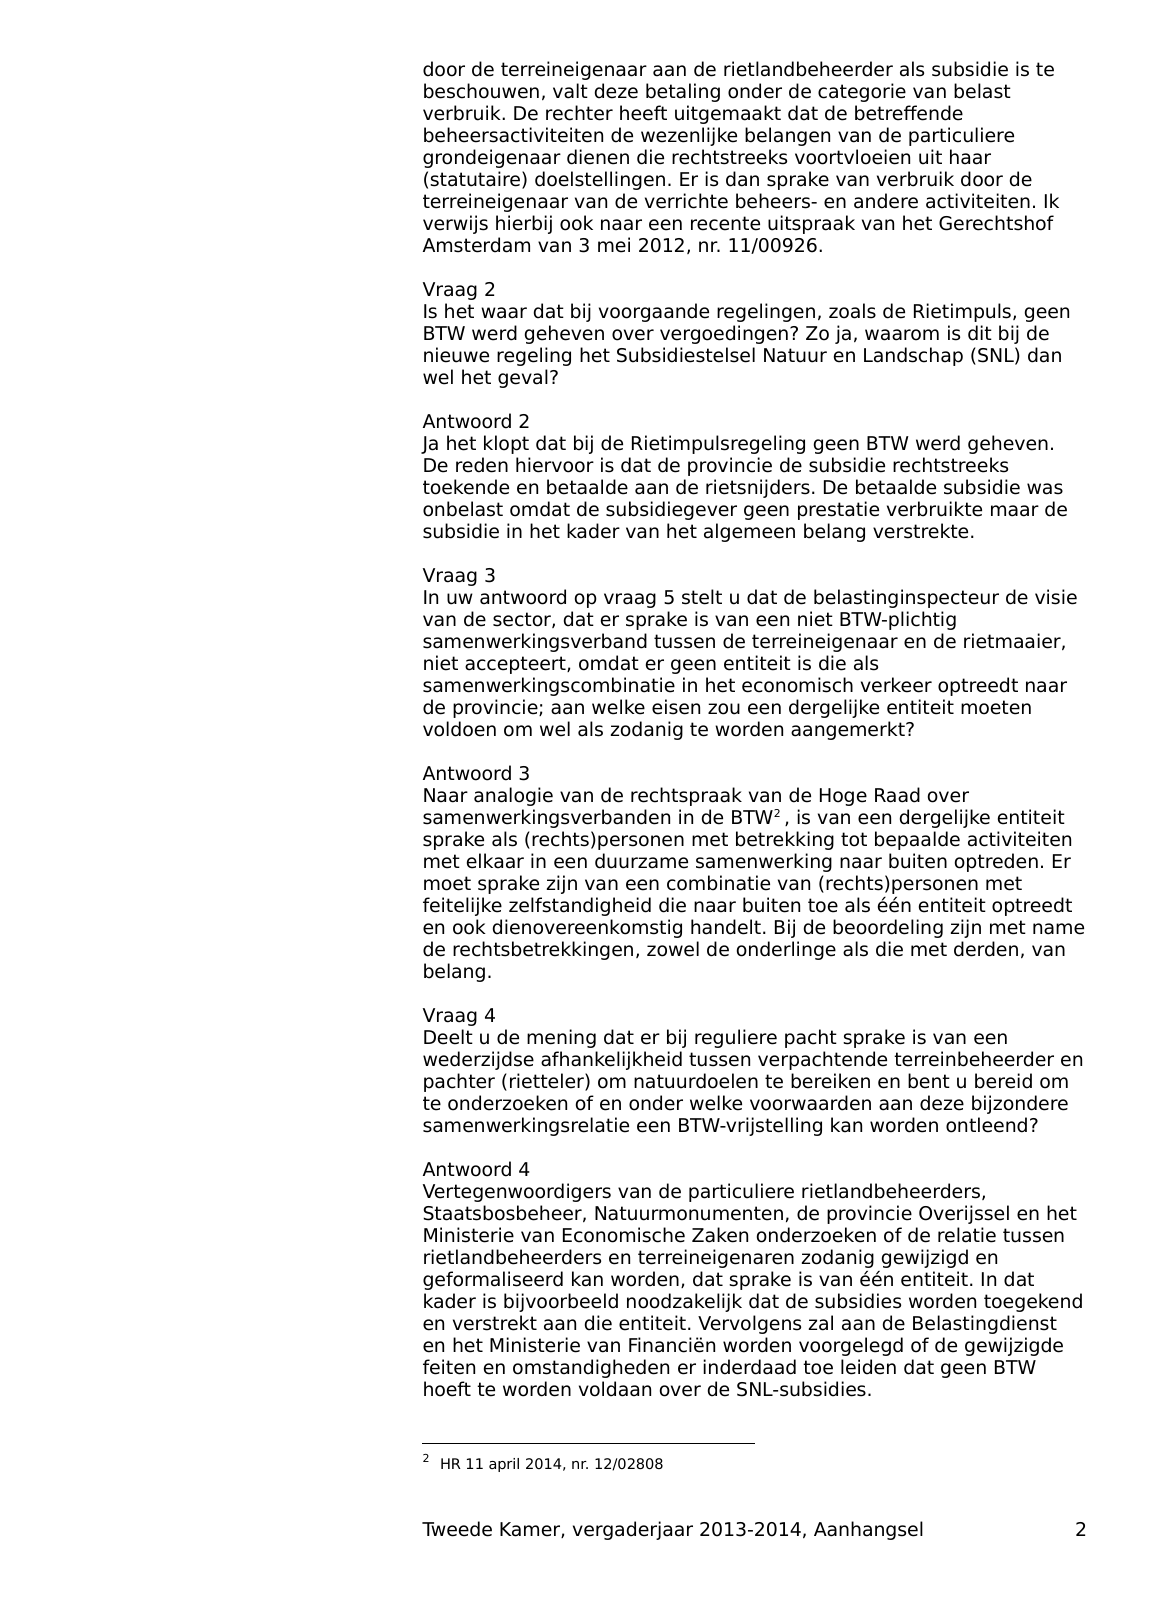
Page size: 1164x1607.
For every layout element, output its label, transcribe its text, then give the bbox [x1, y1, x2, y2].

text door de terreineigenaar aan de rietlandbeheerder als subsidie is te beschouwen, valt deze betaling onder de categorie van belast verbruik. De rechter heeft uitgemaakt dat de betreffende beheersactiviteiten de wezenlijke belangen van de particuliere grondeigenaar dienen die rechtstreeks voortvloeien uit haar (statutaire) doelstellingen. Er is dan sprake van verbruik door de terreineigenaar van de verrichte beheers- en andere activiteiten. Ik verwijs hierbij ook naar een recente uitspraak van het Gerechtshof Amsterdam van 3 mei 2012, nr. 11/00926. [422, 59, 1087, 257]
text Vraag 4 [422, 1005, 1087, 1027]
text Vraag 2 [422, 279, 1087, 301]
text HR 11 april 2014, nr. 12/02808 [422, 1452, 1087, 1474]
text In uw antwoord op vraag 5 stelt u dat de belastinginspecteur de visie van de sector, dat er sprake is van een niet BTW-plichtig samenwerkingsverband tussen de terreineigenaar en de rietmaaier, niet accepteert, omdat er geen entiteit is die als samenwerkingscombinatie in het economisch verkeer optreedt naar de provincie; aan welke eisen zou een dergelijke entiteit moeten voldoen om wel als zodanig te worden aangemerkt? [422, 587, 1087, 741]
text Ja het klopt dat bij de Rietimpulsregeling geen BTW werd geheven. De reden hiervoor is dat de provincie de subsidie rechtstreeks toekende en betaalde aan de rietsnijders. De betaalde subsidie was onbelast omdat de subsidiegever geen prestatie verbruikte maar de subsidie in het kader van het algemeen belang verstrekte. [422, 433, 1087, 543]
text Is het waar dat bij voorgaande regelingen, zoals de Rietimpuls, geen BTW werd geheven over vergoedingen? Zo ja, waarom is dit bij de nieuwe regeling het Subsidiestelsel Natuur en Landschap (SNL) dan wel het geval? [422, 301, 1087, 389]
text Vraag 3 [422, 565, 1087, 587]
text Antwoord 3 [422, 763, 1087, 785]
text Naar analogie van de rechtspraak van de Hoge Raad over samenwerkingsverbanden in de BTW, is van een dergelijke entiteit sprake als (rechts)personen met betrekking tot bepaalde activiteiten met elkaar in een duurzame samenwerking naar buiten optreden. Er moet sprake zijn van een combinatie van (rechts)personen met feitelijke zelfstandigheid die naar buiten toe als één entiteit optreedt en ook dienovereenkomstig handelt. Bij de beoordeling zijn met name de rechtsbetrekkingen, zowel de onderlinge als die met derden, van belang. [422, 785, 1087, 983]
text Deelt u de mening dat er bij reguliere pacht sprake is van een wederzijdse afhankelijkheid tussen verpachtende terreinbeheerder en pachter (rietteler) om natuurdoelen te bereiken en bent u bereid om te onderzoeken of en onder welke voorwaarden aan deze bijzondere samenwerkingsrelatie een BTW-vrijstelling kan worden ontleend? [422, 1027, 1087, 1137]
text Antwoord 4 [422, 1159, 1087, 1181]
text Vertegenwoordigers van de particuliere rietlandbeheerders, Staatsbosbeheer, Natuurmonumenten, de provincie Overijssel en het Ministerie van Economische Zaken onderzoeken of de relatie tussen rietlandbeheerders en terreineigenaren zodanig gewijzigd en geformaliseerd kan worden, dat sprake is van één entiteit. In dat kader is bijvoorbeeld noodzakelijk dat de subsidies worden toegekend en verstrekt aan die entiteit. Vervolgens zal aan de Belastingdienst en het Ministerie van Financiën worden voorgelegd of de gewijzigde feiten en omstandigheden er inderdaad toe leiden dat geen BTW hoeft te worden voldaan over de SNL-subsidies. [422, 1181, 1087, 1401]
text Antwoord 2 [422, 411, 1087, 433]
